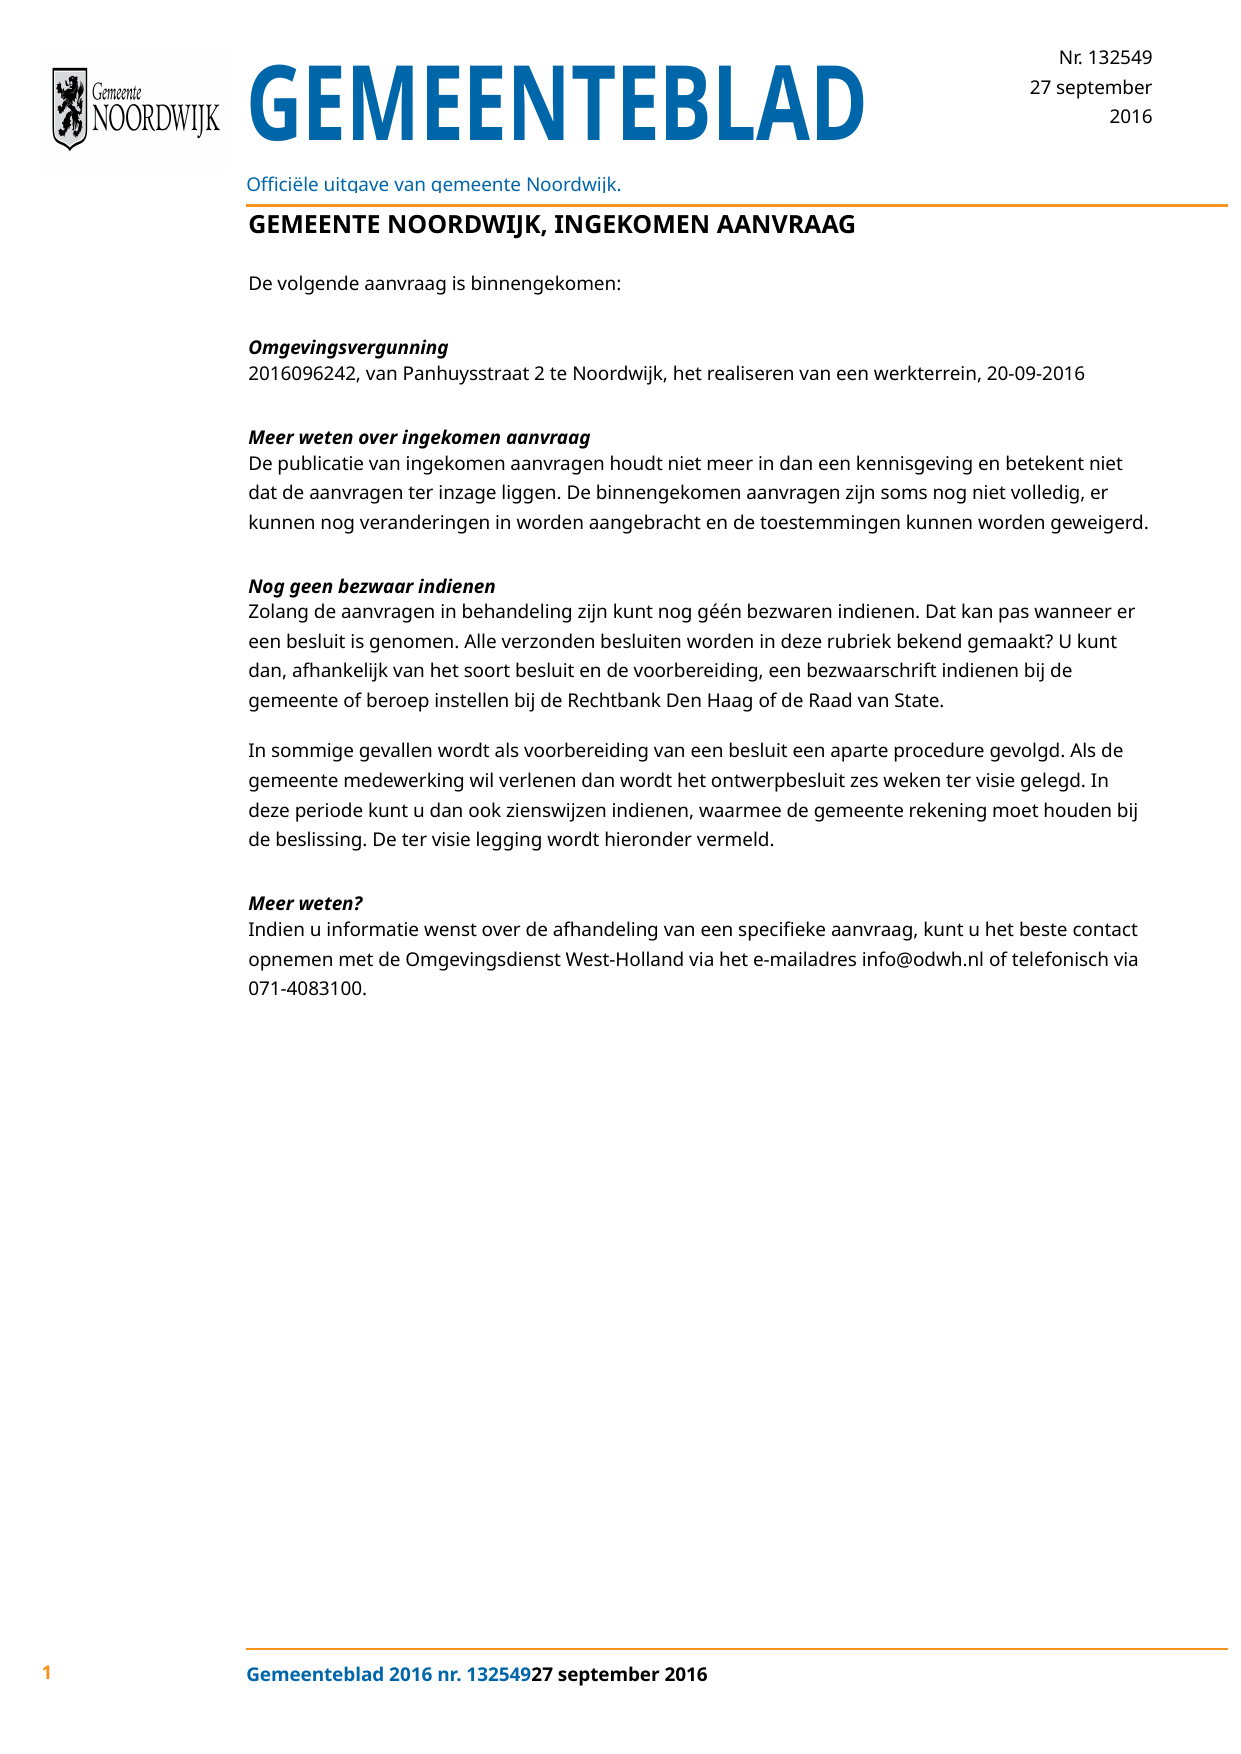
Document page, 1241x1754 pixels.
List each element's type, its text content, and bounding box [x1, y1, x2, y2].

text Indien u informatie wenst over de afhandeling van een specifieke aanvraag, kunt u het beste contact opnemen met de Omgevingsdienst West-Holland via het e-mailadres info@odwh.nl of telefonisch via 071-4083100. [248, 916, 1152, 1001]
text Omgevingsvergunning [248, 334, 1152, 360]
text Nog geen bezwaar indienen [248, 573, 1152, 598]
text Zolang de aanvragen in behandeling zijn kunt nog géén bezwaren indienen. Dat kan pas wanneer er een besluit is genomen. Alle verzonden besluiten worden in deze rubriek bekend gemaakt? U kunt dan, afhankelijk van het soort besluit en de voorbereiding, een bezwaarschrift indienen bij de gemeente of beroep instellen bij de Rechtbank Den Haag of de Raad van State. [248, 598, 1152, 713]
text GEMEENTE NOORDWIJK, INGEKOMEN AANVRAAG [248, 207, 1152, 241]
text De publicatie van ingekomen aanvragen houdt niet meer in dan een kennisgeving en betekent niet dat de aanvragen ter inzage liggen. De binnengekomen aanvragen zijn soms nog niet volledig, er kunnen nog veranderingen in worden aangebracht en de toestemmingen kunnen worden geweigerd. [248, 450, 1152, 534]
text In sommige gevallen wordt als voorbereiding van een besluit een aparte procedure gevolgd. Als de gemeente medewerking wil verlenen dan wordt het ontwerpbesluit zes weken ter visie gelegd. In deze periode kunt u dan ook zienswijzen indienen, waarmee de gemeente rekening moet houden bij de beslissing. De ter visie legging wordt hieronder vermeld. [248, 738, 1152, 852]
text De volgende aanvraag is binnengekomen: [248, 270, 1152, 296]
text Meer weten? [248, 890, 1152, 916]
picture [41, 47, 231, 172]
text 2016096242, van Panhuysstraat 2 te Noordwijk, het realiseren van een werkterrein, 20-09-2016 [248, 360, 1152, 386]
text Meer weten over ingekomen aanvraag [248, 424, 1152, 450]
